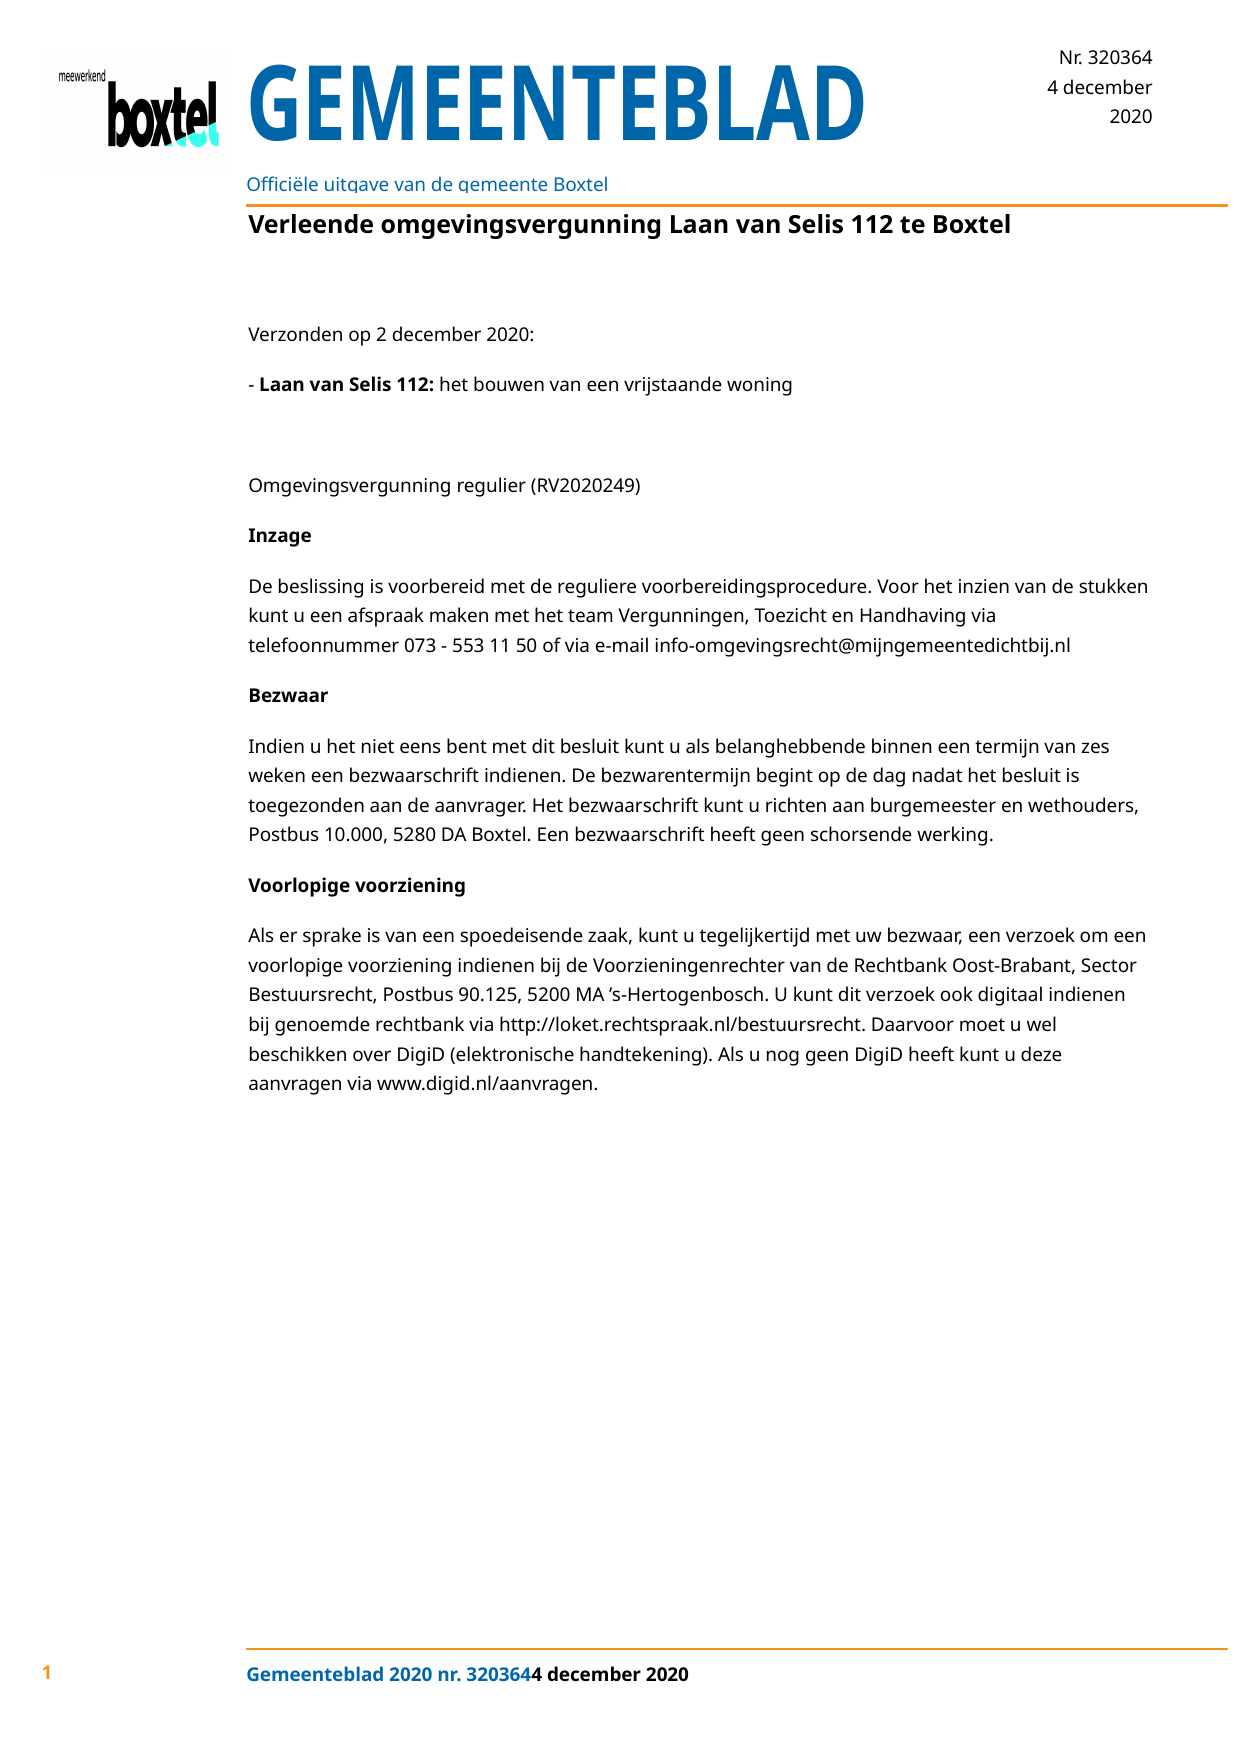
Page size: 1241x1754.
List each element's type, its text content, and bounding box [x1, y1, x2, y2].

text Voorlopige voorziening [248, 872, 1152, 898]
text Verleende omgevingsvergunning Laan van Selis 112 te Boxtel [248, 207, 1152, 241]
text Als er sprake is van een spoedeisende zaak, kunt u tegelijkertijd met uw bezwaar, een verzoek om een voorlopige voorziening indienen bij de Voorzieningenrechter van de Rechtbank Oost-Brabant, Sector Bestuursrecht, Postbus 90.125, 5200 MA ’s-Hertogenbosch. U kunt dit verzoek ook digitaal indienen bij genoemde rechtbank via http://loket.rechtspraak.nl/bestuursrecht. Daarvoor moet u wel beschikken over DigiD (elektronische handtekening). Als u nog geen DigiD heeft kunt u deze aanvragen via www.digid.nl/aanvragen. [248, 922, 1152, 1096]
text De beslissing is voorbereid met de reguliere voorbereidingsprocedure. Voor het inzien van de stukken kunt u een afspraak maken met het team Vergunningen, Toezicht en Handhaving via telefoonnummer 073 - 553 11 50 of via e-mail info-omgevingsrecht@mijngemeentedichtbij.nl [248, 573, 1152, 658]
text Bezwaar [248, 682, 1152, 708]
text Indien u het niet eens bent met dit besluit kunt u als belanghebbende binnen een termijn van zes weken een bezwaarschrift indienen. De bezwarentermijn begint op de dag nadat het besluit is toegezonden aan de aanvrager. Het bezwaarschrift kunt u richten aan burgemeester en wethouders, Postbus 10.000, 5280 DA Boxtel. Een bezwaarschrift heeft geen schorsende werking. [248, 733, 1152, 847]
text - Laan van Selis 112: het bouwen van een vrijstaande woning [248, 371, 1152, 397]
text Verzonden op 2 december 2020: [248, 321, 1152, 346]
picture [41, 47, 231, 172]
text Omgevingsvergunning regulier (RV2020249) [248, 472, 1152, 498]
text Inzage [248, 522, 1152, 548]
